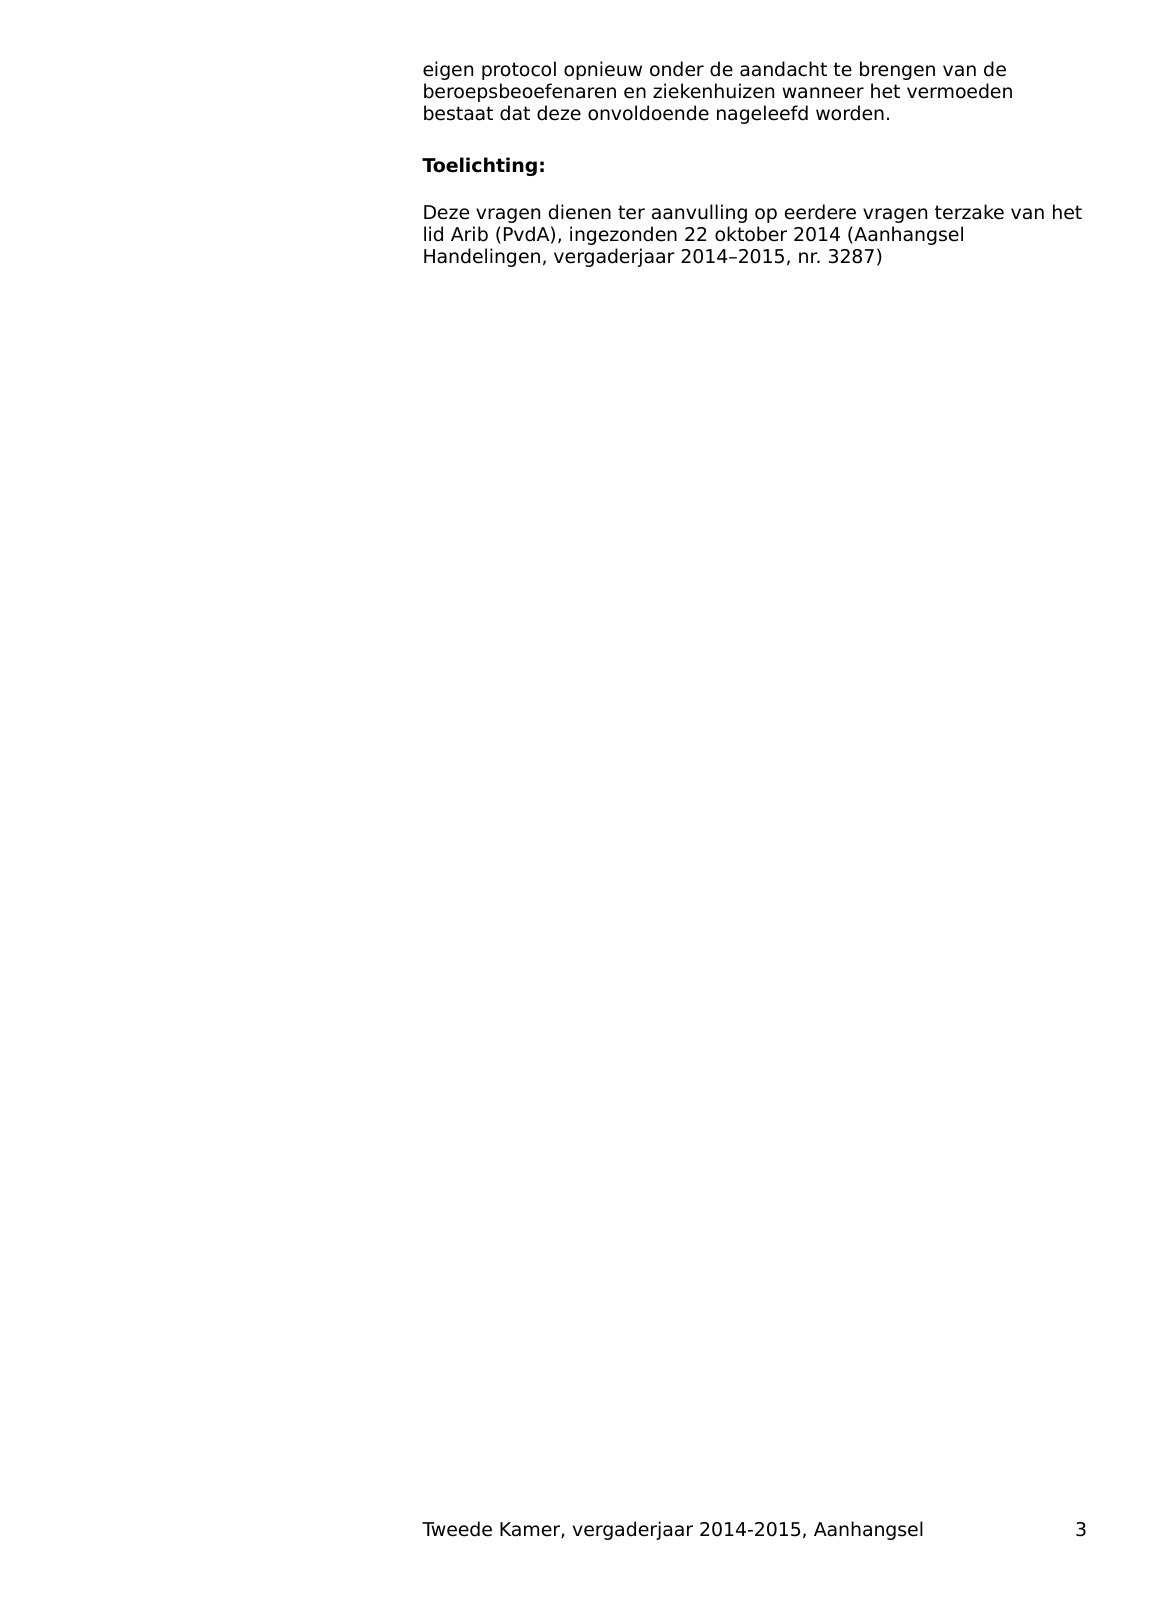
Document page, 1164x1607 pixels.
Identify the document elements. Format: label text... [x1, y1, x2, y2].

subtitle Toelichting: [422, 155, 1087, 177]
text eigen protocol opnieuw onder de aandacht te brengen van de beroepsbeoefenaren en ziekenhuizen wanneer het vermoeden bestaat dat deze onvoldoende nageleefd worden. [422, 59, 1087, 125]
text Deze vragen dienen ter aanvulling op eerdere vragen terzake van het lid Arib (PvdA), ingezonden 22 oktober 2014 (Aanhangsel Handelingen, vergaderjaar 2014–2015, nr. 3287) [422, 202, 1087, 268]
